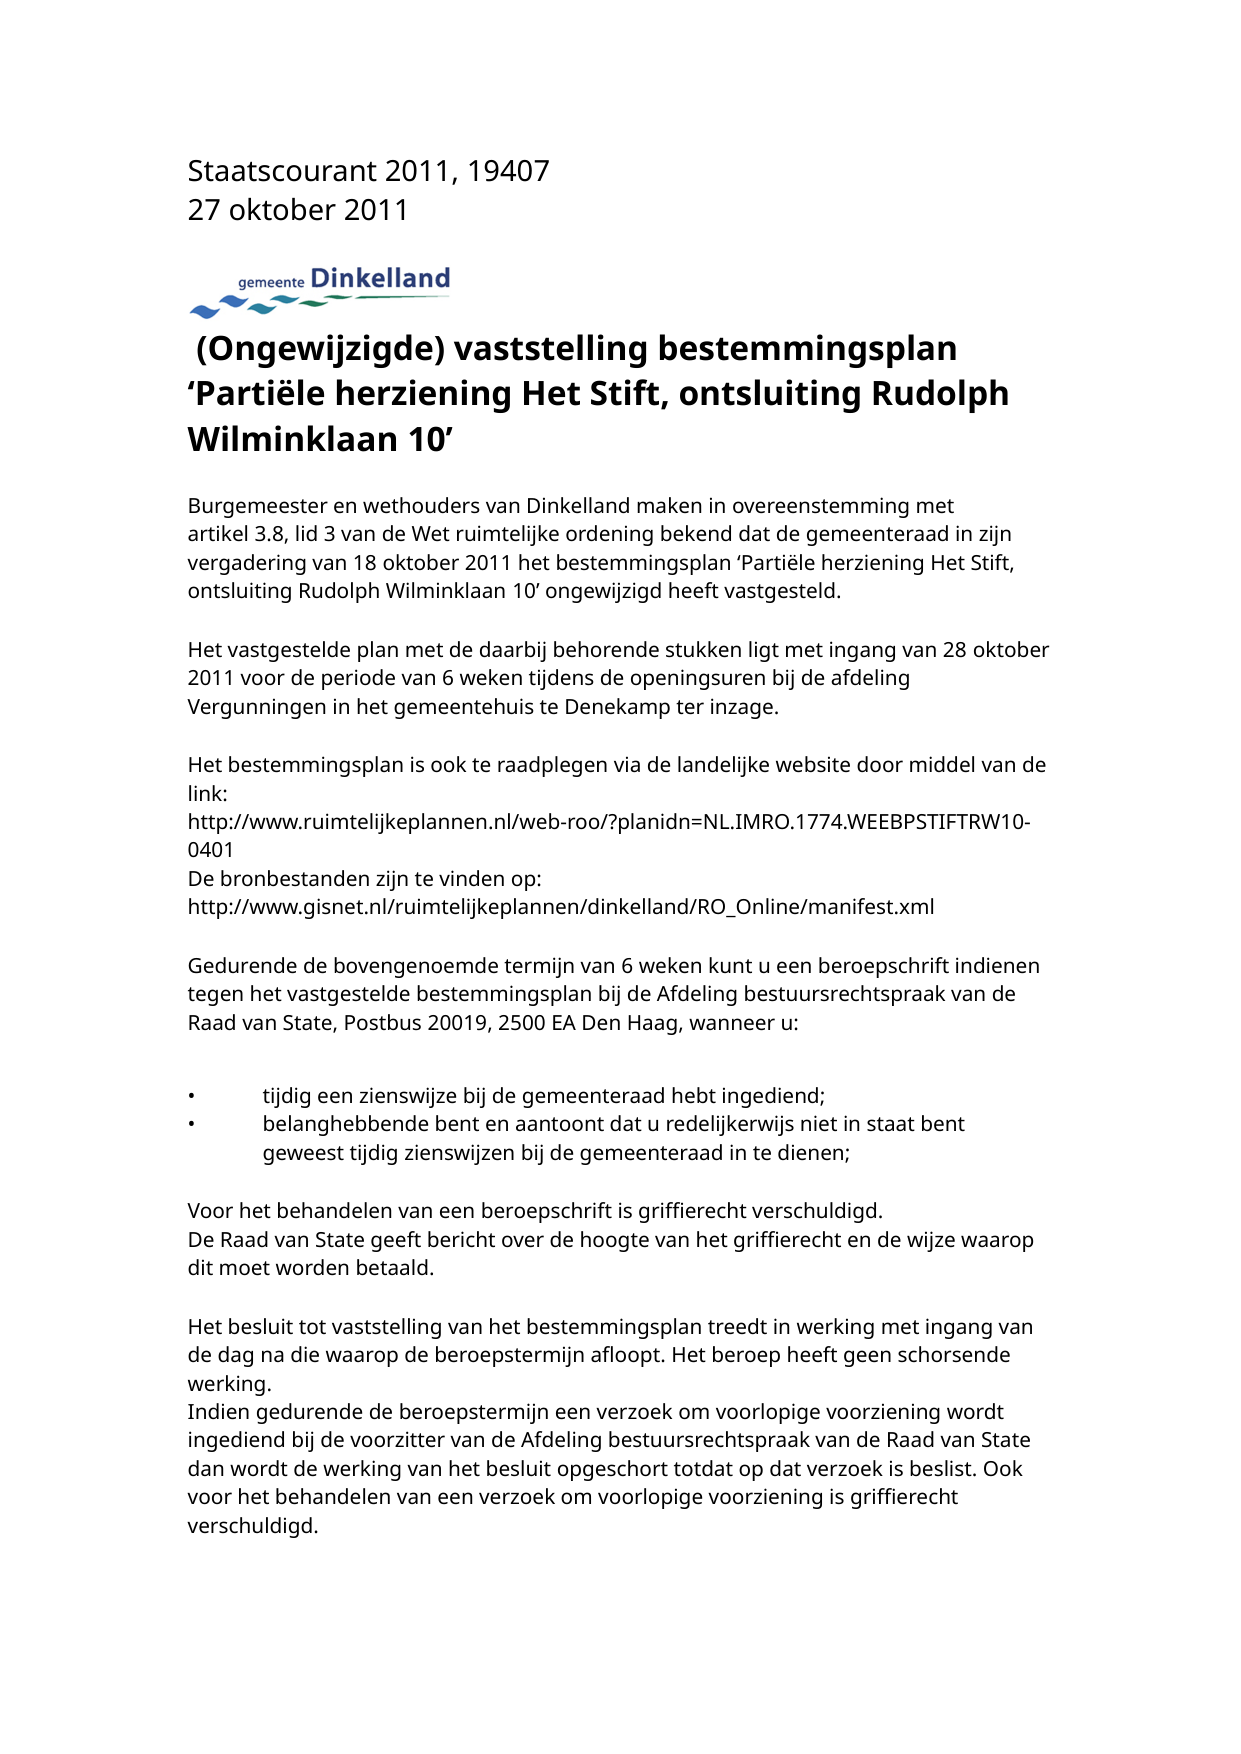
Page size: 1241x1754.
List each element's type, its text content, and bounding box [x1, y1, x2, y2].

picture [187, 258, 454, 325]
text http://www.ruimtelijkeplannen.nl/web-roo/?planidn=NL.IMRO.1774.WEEBPSTIFTRW10-0401 [187, 807, 1053, 864]
text Het vastgestelde plan met de daarbij behorende stukken ligt met ingang van 28 oktober 2011 voor de periode van 6 weken tijdens de openingsuren bij de afdeling Vergunningen in het gemeentehuis te Denekamp ter inzage. [187, 635, 1053, 720]
text Voor het behandelen van een beroepschrift is griffierecht verschuldigd. [187, 1196, 1053, 1225]
text http://www.gisnet.nl/ruimtelijkeplannen/dinkelland/RO_Online/manifest.xml [187, 892, 1053, 921]
text De bronbestanden zijn te vinden op: [187, 864, 1053, 892]
text De Raad van State geeft bericht over de hoogte van het griffierecht en de wijze waarop dit moet worden betaald. [187, 1225, 1053, 1282]
text Het bestemmingsplan is ook te raadplegen via de landelijke website door middel van de link: [187, 750, 1053, 807]
text Het besluit tot vaststelling van het bestemmingsplan treedt in werking met ingang van de dag na die waarop de beroepstermijn afloopt. Het beroep heeft geen schorsende werking. [187, 1312, 1053, 1397]
text Indien gedurende de beroepstermijn een verzoek om voorlopige voorziening wordt ingediend bij de voorzitter van de Afdeling bestuursrechtspraak van de Raad van State dan wordt de werking van het besluit opgeschort totdat op dat verzoek is beslist. Ook voor het behandelen van een verzoek om voorlopige voorziening is griffierecht verschuldigd. [187, 1397, 1053, 1539]
subtitle (Ongewijzigde) vaststelling bestemmingsplan ‘Partiële herziening Het Stift, ontsluiting Rudolph Wilminklaan 10’ [187, 271, 1053, 461]
text Gedurende de bovengenoemde termijn van 6 weken kunt u een beroepschrift indienen tegen het vastgestelde bestemmingsplan bij de Afdeling bestuursrechtspraak van de Raad van State, Postbus 20019, 2500 EA Den Haag, wanneer u: [187, 951, 1053, 1036]
list tijdig een zienswijze bij de gemeenteraad hebt ingediend; [187, 1081, 1053, 1109]
text Staatscourant 2011, 19407 [187, 150, 1053, 190]
list belanghebbende bent en aantoont dat u redelijkerwijs niet in staat bent geweest tijdig zienswijzen bij de gemeenteraad in te dienen; [187, 1109, 1053, 1166]
text Burgemeester en wethouders van Dinkelland maken in overeenstemming met artikel 3.8, lid 3 van de Wet ruimtelijke ordening bekend dat de gemeenteraad in zijn vergadering van 18 oktober 2011 het bestemmingsplan ‘Partiële herziening Het Stift, ontsluiting Rudolph Wilminklaan 10’ ongewijzigd heeft vastgesteld. [187, 491, 1053, 605]
text 27 oktober 2011 [187, 190, 1053, 229]
